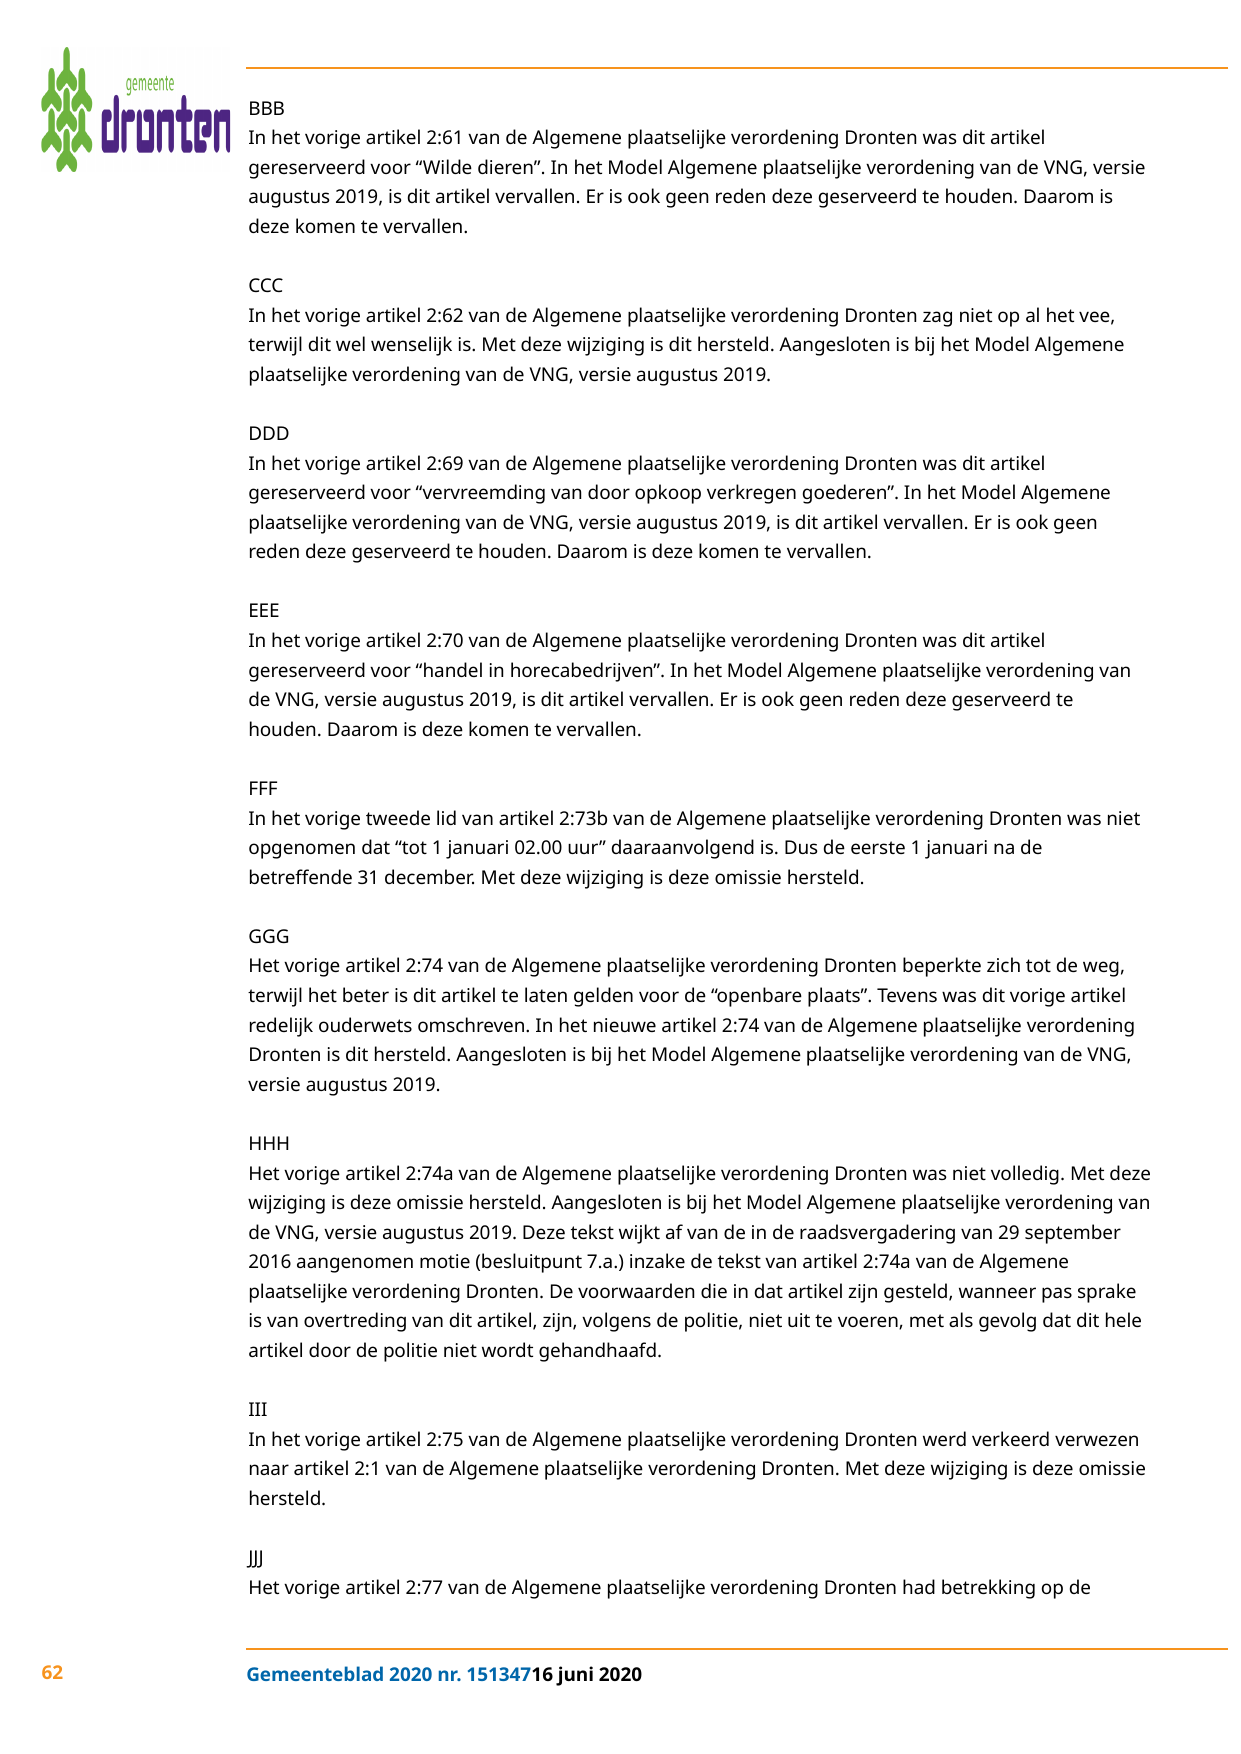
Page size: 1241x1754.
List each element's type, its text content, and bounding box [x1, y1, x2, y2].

text GGG [248, 923, 1152, 949]
text In het vorige artikel 2:62 van de Algemene plaatselijke verordening Dronten zag niet op al het vee, terwijl dit wel wenselijk is. Met deze wijziging is dit hersteld. Aangesloten is bij het Model Algemene plaatselijke verordening van de VNG, versie augustus 2019. [248, 302, 1152, 387]
text Het vorige artikel 2:77 van de Algemene plaatselijke verordening Dronten had betrekking op de [248, 1574, 1152, 1600]
text HHH [248, 1130, 1152, 1156]
picture [41, 47, 231, 172]
text Het vorige artikel 2:74a van de Algemene plaatselijke verordening Dronten was niet volledig. Met deze wijziging is deze omissie hersteld. Aangesloten is bij het Model Algemene plaatselijke verordening van de VNG, versie augustus 2019. Deze tekst wijkt af van de in de raadsvergadering van 29 september 2016 aangenomen motie (besluitpunt 7.a.) inzake de tekst van artikel 2:74a van de Algemene plaatselijke verordening Dronten. De voorwaarden die in dat artikel zijn gesteld, wanneer pas sprake is van overtreding van dit artikel, zijn, volgens de politie, niet uit te voeren, met als gevolg dat dit hele artikel door de politie niet wordt gehandhaafd. [248, 1160, 1152, 1363]
text BBB [248, 95, 1152, 121]
text DDD [248, 420, 1152, 446]
text In het vorige artikel 2:61 van de Algemene plaatselijke verordening Dronten was dit artikel gereserveerd voor “Wilde dieren”. In het Model Algemene plaatselijke verordening van de VNG, versie augustus 2019, is dit artikel vervallen. Er is ook geen reden deze geserveerd te houden. Daarom is deze komen te vervallen. [248, 124, 1152, 239]
text JJJ [248, 1544, 1152, 1570]
text Het vorige artikel 2:74 van de Algemene plaatselijke verordening Dronten beperkte zich tot de weg, terwijl het beter is dit artikel te laten gelden voor de “openbare plaats”. Tevens was dit vorige artikel redelijk ouderwets omschreven. In het nieuwe artikel 2:74 van de Algemene plaatselijke verordening Dronten is dit hersteld. Aangesloten is bij het Model Algemene plaatselijke verordening van de VNG, versie augustus 2019. [248, 953, 1152, 1097]
text In het vorige artikel 2:70 van de Algemene plaatselijke verordening Dronten was dit artikel gereserveerd voor “handel in horecabedrijven”. In het Model Algemene plaatselijke verordening van de VNG, versie augustus 2019, is dit artikel vervallen. Er is ook geen reden deze geserveerd te houden. Daarom is deze komen te vervallen. [248, 627, 1152, 742]
text In het vorige artikel 2:69 van de Algemene plaatselijke verordening Dronten was dit artikel gereserveerd voor “vervreemding van door opkoop verkregen goederen”. In het Model Algemene plaatselijke verordening van de VNG, versie augustus 2019, is dit artikel vervallen. Er is ook geen reden deze geserveerd te houden. Daarom is deze komen te vervallen. [248, 450, 1152, 564]
text In het vorige artikel 2:75 van de Algemene plaatselijke verordening Dronten werd verkeerd verwezen naar artikel 2:1 van de Algemene plaatselijke verordening Dronten. Met deze wijziging is deze omissie hersteld. [248, 1426, 1152, 1511]
text FFF [248, 775, 1152, 801]
text In het vorige tweede lid van artikel 2:73b van de Algemene plaatselijke verordening Dronten was niet opgenomen dat “tot 1 januari 02.00 uur” daaraanvolgend is. Dus de eerste 1 januari na de betreffende 31 december. Met deze wijziging is deze omissie hersteld. [248, 805, 1152, 890]
text EEE [248, 598, 1152, 623]
text III [248, 1396, 1152, 1422]
text CCC [248, 272, 1152, 298]
